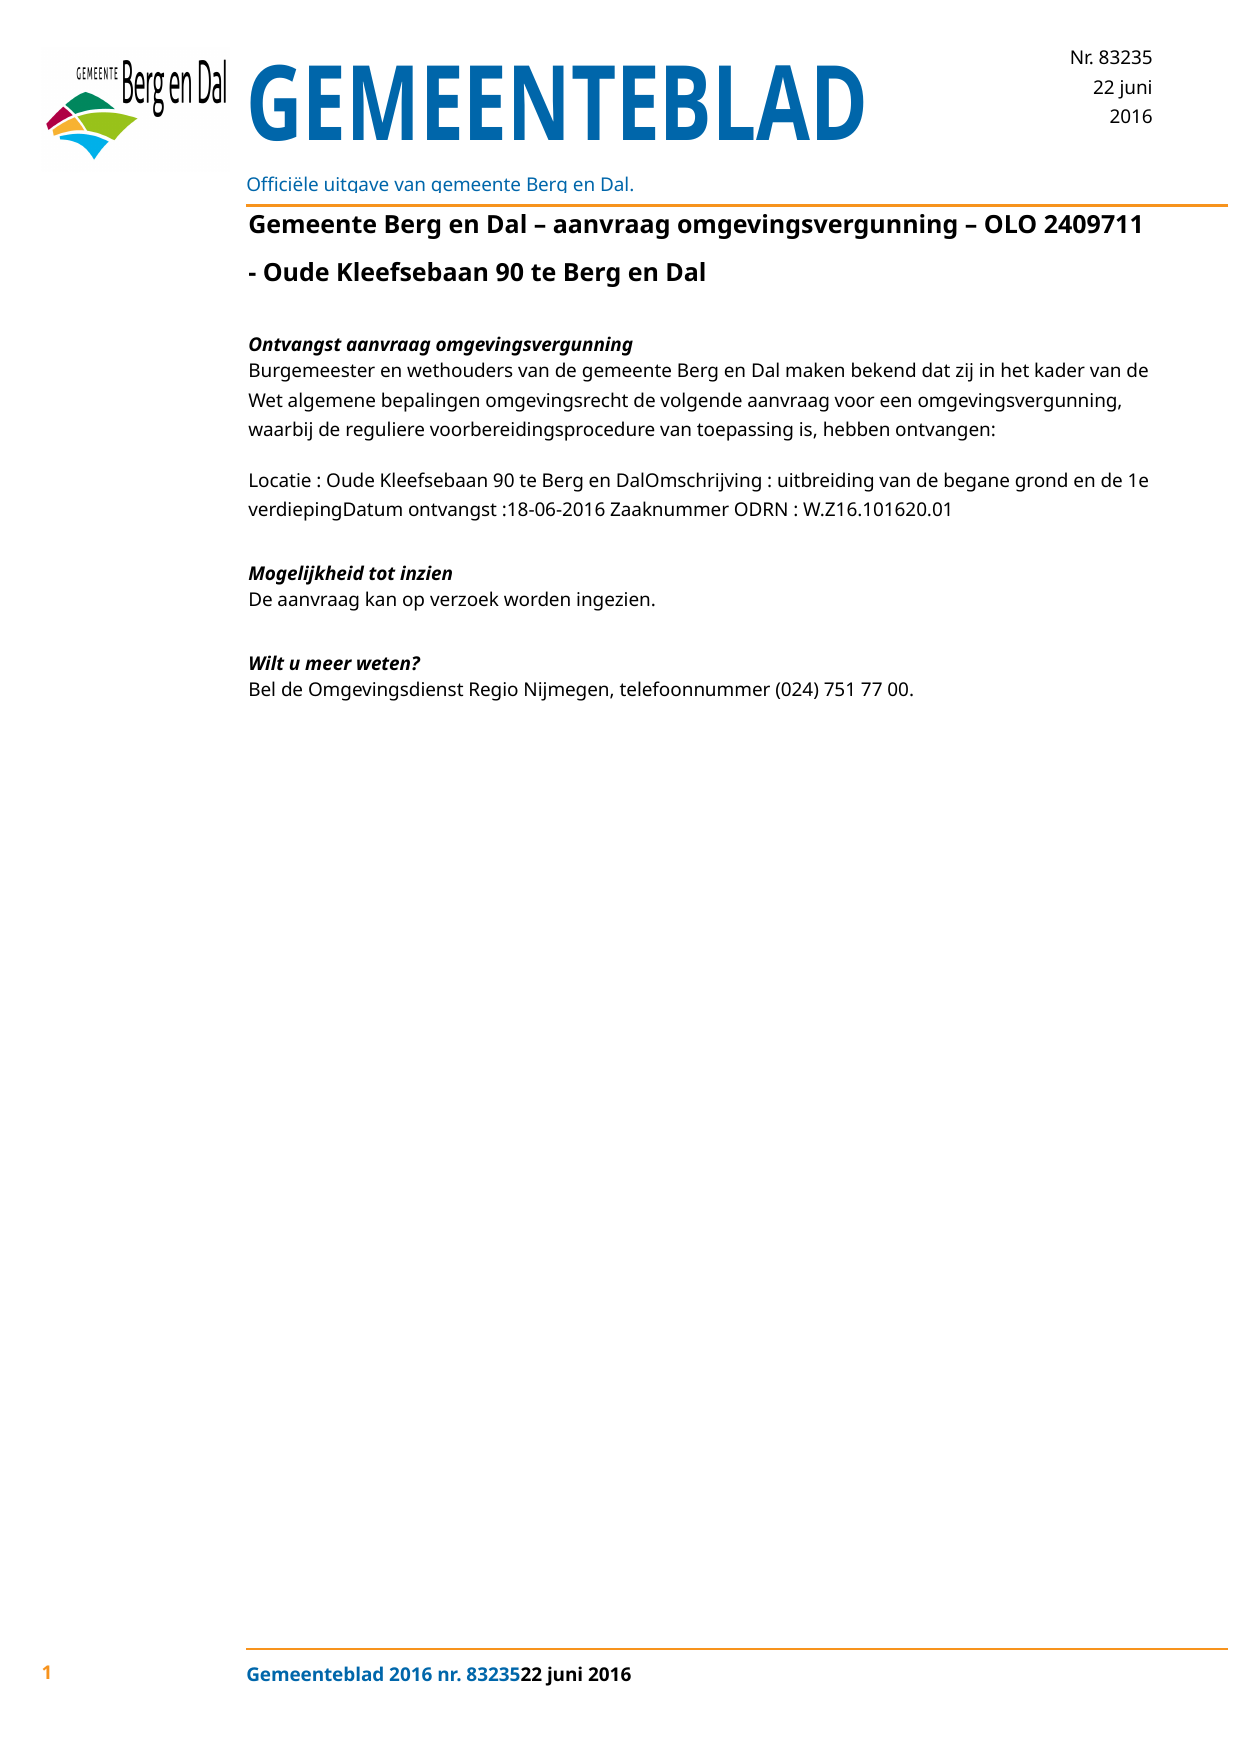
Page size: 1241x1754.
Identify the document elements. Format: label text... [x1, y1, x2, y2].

text Locatie : Oude Kleefsebaan 90 te Berg en DalOmschrijving : uitbreiding van de begane grond en de 1e verdiepingDatum ontvangst :18-06-2016 Zaaknummer ODRN : W.Z16.101620.01 [248, 467, 1152, 522]
text Burgemeester en wethouders van de gemeente Berg en Dal maken bekend dat zij in het kader van de Wet algemene bepalingen omgevingsrecht de volgende aanvraag voor een omgevingsvergunning, waarbij de reguliere voorbereidingsprocedure van toepassing is, hebben ontvangen: [248, 357, 1152, 442]
picture [41, 47, 231, 172]
text Wilt u meer weten? [248, 650, 1152, 676]
text Ontvangst aanvraag omgevingsvergunning [248, 331, 1152, 357]
text Gemeente Berg en Dal – aanvraag omgevingsvergunning – OLO 2409711 - Oude Kleefsebaan 90 te Berg en Dal [248, 207, 1152, 288]
text Bel de Omgevingsdienst Regio Nijmegen, telefoonnummer (024) 751 77 00. [248, 676, 1152, 701]
text De aanvraag kan op verzoek worden ingezien. [248, 586, 1152, 612]
text Mogelijkheid tot inzien [248, 560, 1152, 586]
